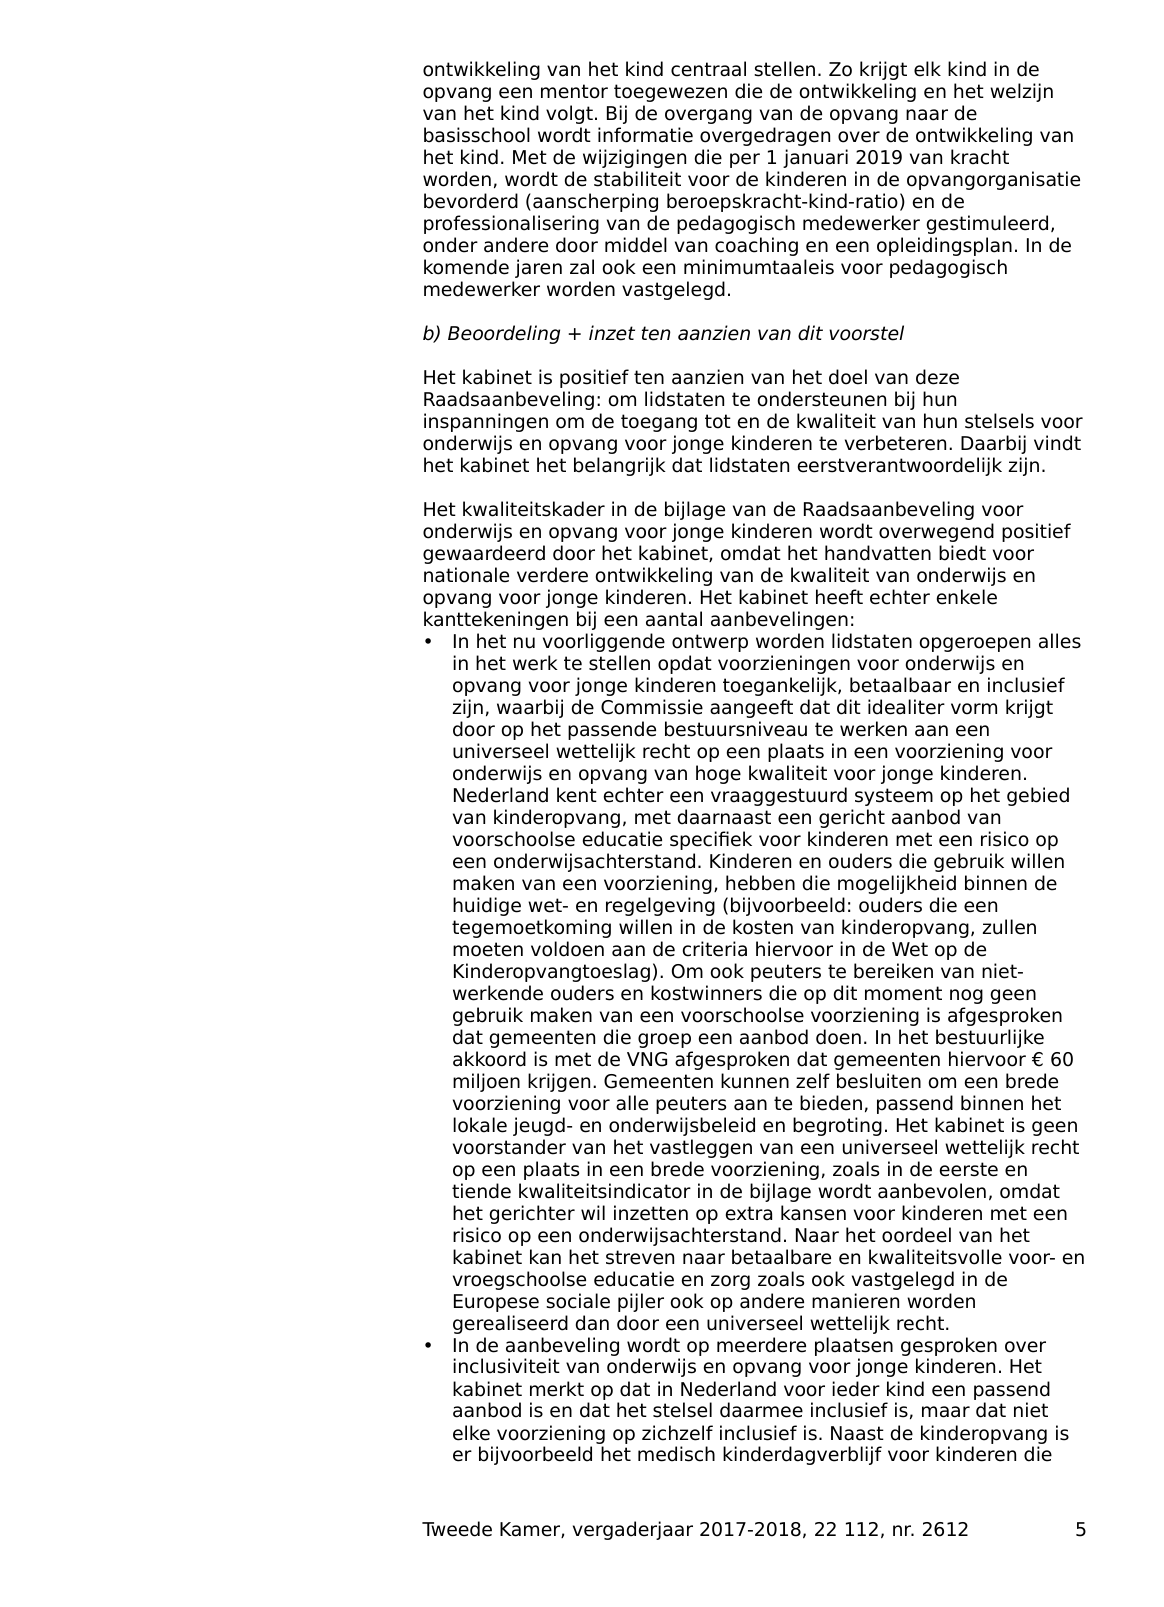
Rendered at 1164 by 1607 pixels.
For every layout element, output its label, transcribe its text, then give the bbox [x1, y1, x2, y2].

text Het kabinet is positief ten aanzien van het doel van deze Raadsaanbeveling: om lidstaten te ondersteunen bij hun inspanningen om de toegang tot en de kwaliteit van hun stelsels voor onderwijs en opvang voor jonge kinderen te verbeteren. Daarbij vindt het kabinet het belangrijk dat lidstaten eerstverantwoordelijk zijn. [422, 367, 1087, 477]
subtitle b) Beoordeling + inzet ten aanzien van dit voorstel [422, 323, 1087, 345]
text Het kwaliteitskader in de bijlage van de Raadsaanbeveling voor onderwijs en opvang voor jonge kinderen wordt overwegend positief gewaardeerd door het kabinet, omdat het handvatten biedt voor nationale verdere ontwikkeling van de kwaliteit van onderwijs en opvang voor jonge kinderen. Het kabinet heeft echter enkele kanttekeningen bij een aantal aanbevelingen: [422, 499, 1087, 631]
text ontwikkeling van het kind centraal stellen. Zo krijgt elk kind in de opvang een mentor toegewezen die de ontwikkeling en het welzijn van het kind volgt. Bij de overgang van de opvang naar de basisschool wordt informatie overgedragen over de ontwikkeling van het kind. Met de wijzigingen die per 1 januari 2019 van kracht worden, wordt de stabiliteit voor de kinderen in de opvangorganisatie bevorderd (aanscherping beroepskracht-kind-ratio) en de professionalisering van de pedagogisch medewerker gestimuleerd, onder andere door middel van coaching en een opleidingsplan. In de komende jaren zal ook een minimumtaaleis voor pedagogisch medewerker worden vastgelegd. [422, 59, 1087, 301]
text • In het nu voorliggende ontwerp worden lidstaten opgeroepen alles in het werk te stellen opdat voorzieningen voor onderwijs en opvang voor jonge kinderen toegankelijk, betaalbaar en inclusief zijn, waarbij de Commissie aangeeft dat dit idealiter vorm krijgt door op het passende bestuursniveau te werken aan een universeel wettelijk recht op een plaats in een voorziening voor onderwijs en opvang van hoge kwaliteit voor jonge kinderen. Nederland kent echter een vraaggestuurd systeem op het gebied van kinderopvang, met daarnaast een gericht aanbod van voorschoolse educatie specifiek voor kinderen met een risico op een onderwijsachterstand. Kinderen en ouders die gebruik willen maken van een voorziening, hebben die mogelijkheid binnen de huidige wet- en regelgeving (bijvoorbeeld: ouders die een tegemoetkoming willen in de kosten van kinderopvang, zullen moeten voldoen aan de criteria hiervoor in de Wet op de Kinderopvangtoeslag). Om ook peuters te bereiken van niet-werkende ouders en kostwinners die op dit moment nog geen gebruik maken van een voorschoolse voorziening is afgesproken dat gemeenten die groep een aanbod doen. In het bestuurlijke akkoord is met de VNG afgesproken dat gemeenten hiervoor € 60 miljoen krijgen. Gemeenten kunnen zelf besluiten om een brede voorziening voor alle peuters aan te bieden, passend binnen het lokale jeugd- en onderwijsbeleid en begroting. Het kabinet is geen voorstander van het vastleggen van een universeel wettelijk recht op een plaats in een brede voorziening, zoals in de eerste en tiende kwaliteitsindicator in de bijlage wordt aanbevolen, omdat het gerichter wil inzetten op extra kansen voor kinderen met een risico op een onderwijsachterstand. Naar het oordeel van het kabinet kan het streven naar betaalbare en kwaliteitsvolle voor- en vroegschoolse educatie en zorg zoals ook vastgelegd in de Europese sociale pijler ook op andere manieren worden gerealiseerd dan door een universeel wettelijk recht. [422, 631, 1087, 1334]
text • In de aanbeveling wordt op meerdere plaatsen gesproken over inclusiviteit van onderwijs en opvang voor jonge kinderen. Het kabinet merkt op dat in Nederland voor ieder kind een passend aanbod is en dat het stelsel daarmee inclusief is, maar dat niet elke voorziening op zichzelf inclusief is. Naast de kinderopvang is er bijvoorbeeld het medisch kinderdagverblijf voor kinderen die [422, 1334, 1087, 1466]
